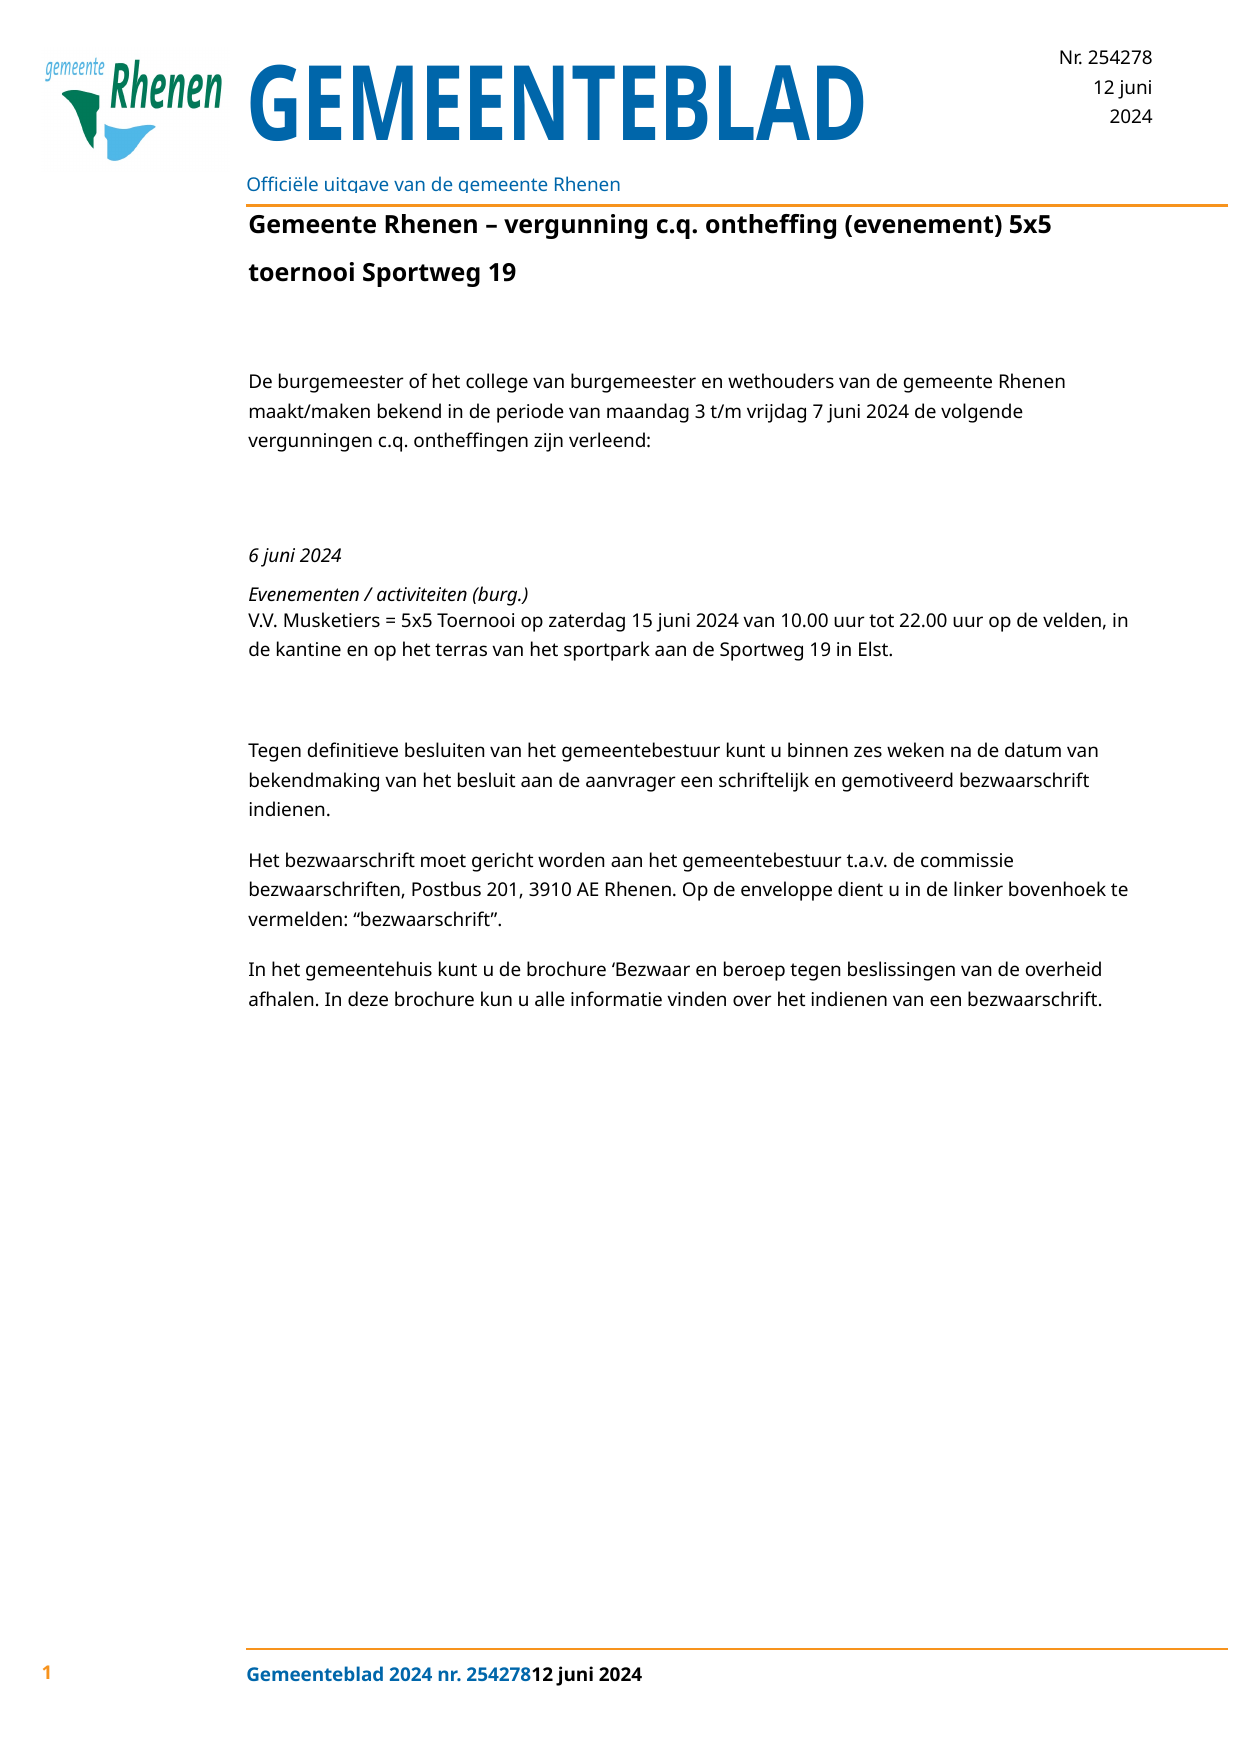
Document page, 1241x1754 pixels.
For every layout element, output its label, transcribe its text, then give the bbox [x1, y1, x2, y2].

text 6 juni 2024 [248, 542, 1152, 568]
picture [41, 47, 231, 172]
text De burgemeester of het college van burgemeester en wethouders van de gemeente Rhenen maakt/maken bekend in de periode van maandag 3 t/m vrijdag 7 juni 2024 de volgende vergunningen c.q. ontheffingen zijn verleend: [248, 368, 1152, 453]
text Het bezwaarschrift moet gericht worden aan het gemeentebestuur t.a.v. de commissie bezwaarschriften, Postbus 201, 3910 AE Rhenen. Op de enveloppe dient u in de linker bovenhoek te vermelden: “bezwaarschrift”. [248, 847, 1152, 932]
text V.V. Musketiers = 5x5 Toernooi op zaterdag 15 juni 2024 van 10.00 uur tot 22.00 uur op de velden, in de kantine en op het terras van het sportpark aan de Sportweg 19 in Elst. [248, 607, 1152, 662]
text Gemeente Rhenen – vergunning c.q. ontheffing (evenement) 5x5 toernooi Sportweg 19 [248, 207, 1152, 288]
text In het gemeentehuis kunt u de brochure ‘Bezwaar en beroep tegen beslissingen van de overheid afhalen. In deze brochure kun u alle informatie vinden over het indienen van een bezwaarschrift. [248, 956, 1152, 1012]
text Tegen definitieve besluiten van het gemeentebestuur kunt u binnen zes weken na de datum van bekendmaking van het besluit aan de aanvrager een schriftelijk en gemotiveerd bezwaarschrift indienen. [248, 737, 1152, 822]
text Evenementen / activiteiten (burg.) [248, 581, 1152, 607]
